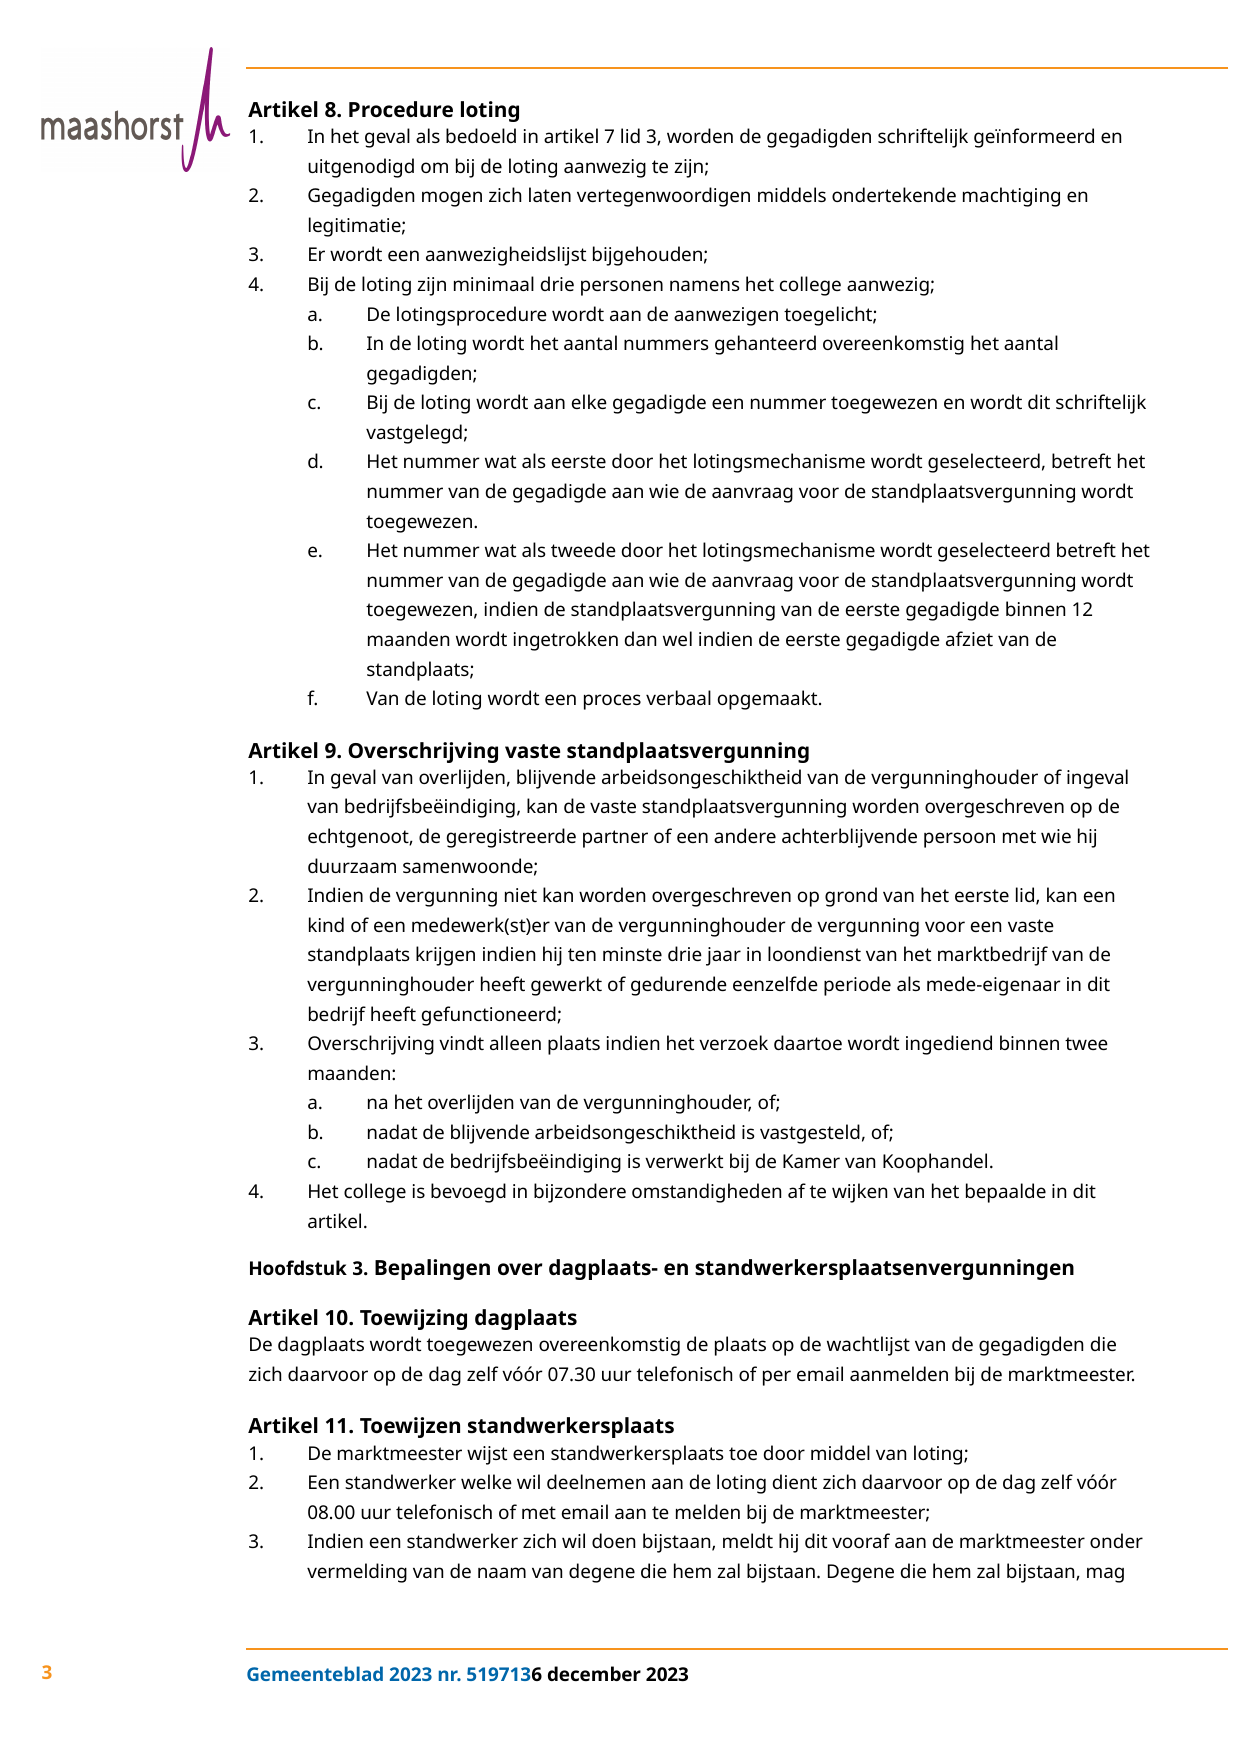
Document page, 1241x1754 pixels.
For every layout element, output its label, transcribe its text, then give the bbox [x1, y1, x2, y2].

list In de loting wordt het aantal nummers gehanteerd overeenkomstig het aantal gegadigden; [307, 330, 1152, 386]
list Een standwerker welke wil deelnemen aan de loting dient zich daarvoor op de dag zelf vóór 08.00 uur telefonisch of met email aan te melden bij de marktmeester; [248, 1469, 1152, 1524]
list In het geval als bedoeld in artikel 7 lid 3, worden de gegadigden schriftelijk geïnformeerd en uitgenodigd om bij de loting aanwezig te zijn; [248, 123, 1152, 178]
list Bij de loting wordt aan elke gegadigde een nummer toegewezen en wordt dit schriftelijk vastgelegd; [307, 389, 1152, 445]
picture [41, 47, 231, 172]
list Indien een standwerker zich wil doen bijstaan, meldt hij dit vooraf aan de marktmeester onder vermelding van de naam van degene die hem zal bijstaan. Degene die hem zal bijstaan, mag [248, 1528, 1152, 1584]
text Artikel 10. Toewijzing dagplaats [248, 1303, 1152, 1331]
list Het nummer wat als tweede door het lotingsmechanisme wordt geselecteerd betreft het nummer van de gegadigde aan wie de aanvraag voor de standplaatsvergunning wordt toegewezen, indien de standplaatsvergunning van de eerste gegadigde binnen 12 maanden wordt ingetrokken dan wel indien de eerste gegadigde afziet van de standplaats; [307, 537, 1152, 681]
list Bij de loting zijn minimaal drie personen namens het college aanwezig; [248, 271, 1152, 297]
text Artikel 11. Toewijzen standwerkersplaats [248, 1411, 1152, 1440]
list Van de loting wordt een proces verbaal opgemaakt. [307, 685, 1152, 711]
text Artikel 9. Overschrijving vaste standplaatsvergunning [248, 736, 1152, 764]
list Het college is bevoegd in bijzondere omstandigheden af te wijken van het bepaalde in dit artikel. [248, 1178, 1152, 1234]
list In geval van overlijden, blijvende arbeidsongeschiktheid van de vergunninghouder of ingeval van bedrijfsbeëindiging, kan de vaste standplaatsvergunning worden overgeschreven op de echtgenoot, de geregistreerde partner of een andere achterblijvende persoon met wie hij duurzaam samenwoonde; [248, 764, 1152, 879]
list Het nummer wat als eerste door het lotingsmechanisme wordt geselecteerd, betreft het nummer van de gegadigde aan wie de aanvraag voor de standplaatsvergunning wordt toegewezen. [307, 449, 1152, 533]
list Er wordt een aanwezigheidslijst bijgehouden; [248, 242, 1152, 267]
list Indien de vergunning niet kan worden overgeschreven op grond van het eerste lid, kan een kind of een medewerk(st)er van de vergunninghouder de vergunning voor een vaste standplaats krijgen indien hij ten minste drie jaar in loondienst van het marktbedrijf van de vergunninghouder heeft gewerkt of gedurende eenzelfde periode als mede-eigenaar in dit bedrijf heeft gefunctioneerd; [248, 882, 1152, 1027]
list De lotingsprocedure wordt aan de aanwezigen toegelicht; [307, 301, 1152, 326]
text Hoofdstuk 3. Bepalingen over dagplaats- en standwerkersplaatsenvergunningen [248, 1253, 1152, 1282]
list na het overlijden van de vergunninghouder, of; [307, 1089, 1152, 1115]
text De dagplaats wordt toegewezen overeenkomstig de plaats op de wachtlijst van de gegadigden die zich daarvoor op de dag zelf vóór 07.30 uur telefonisch of per email aanmelden bij de marktmeester. [248, 1331, 1152, 1387]
list Gegadigden mogen zich laten vertegenwoordigen middels ondertekende machtiging en legitimatie; [248, 182, 1152, 238]
text Artikel 8. Procedure loting [248, 95, 1152, 123]
list Overschrijving vindt alleen plaats indien het verzoek daartoe wordt ingediend binnen twee maanden: [248, 1030, 1152, 1086]
list nadat de blijvende arbeidsongeschiktheid is vastgesteld, of; [307, 1119, 1152, 1145]
list De marktmeester wijst een standwerkersplaats toe door middel van loting; [248, 1440, 1152, 1465]
list nadat de bedrijfsbeëindiging is verwerkt bij de Kamer van Koophandel. [307, 1149, 1152, 1174]
